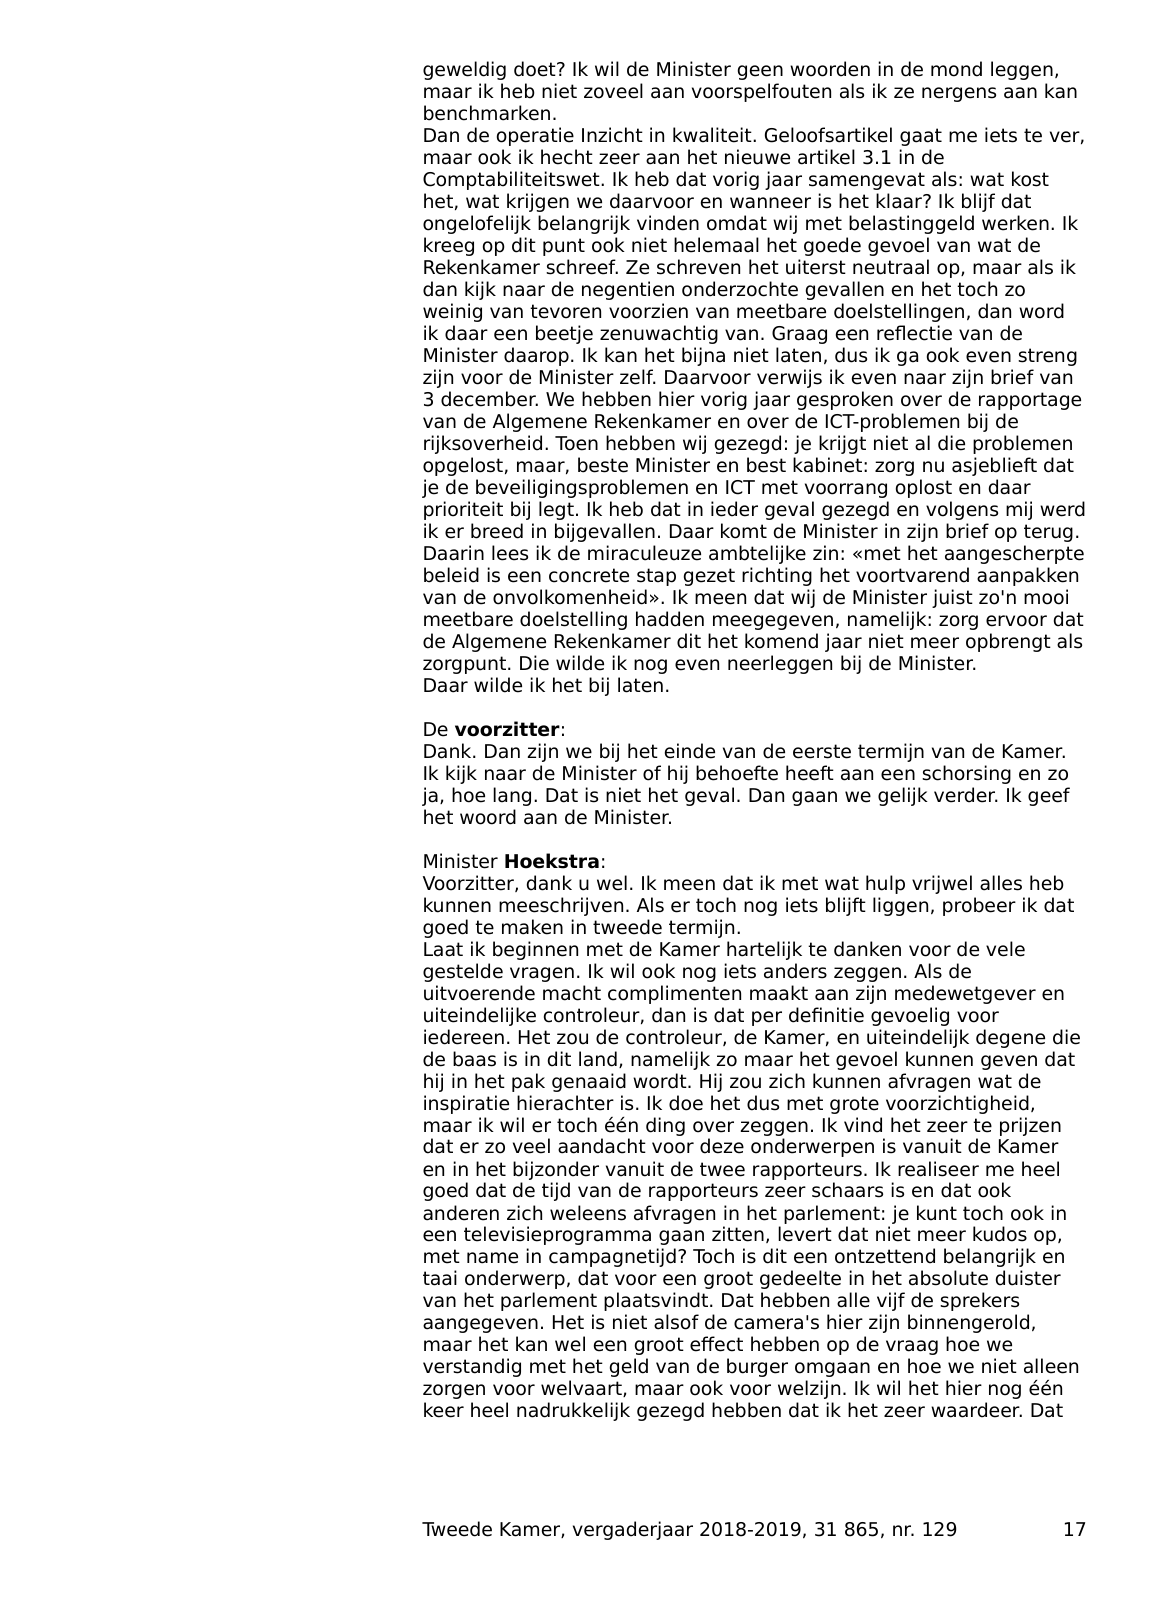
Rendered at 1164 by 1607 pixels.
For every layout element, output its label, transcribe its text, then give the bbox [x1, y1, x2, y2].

text Dank. Dan zijn we bij het einde van de eerste termijn van de Kamer. Ik kijk naar de Minister of hij behoefte heeft aan een schorsing en zo ja, hoe lang. Dat is niet het geval. Dan gaan we gelijk verder. Ik geef het woord aan de Minister. [422, 741, 1087, 828]
text De voorzitter: [422, 719, 1087, 741]
text Voorzitter, dank u wel. Ik meen dat ik met wat hulp vrijwel alles heb kunnen meeschrijven. Als er toch nog iets blijft liggen, probeer ik dat goed te maken in tweede termijn. [422, 873, 1087, 939]
text Minister Hoekstra: [422, 851, 1087, 873]
text geweldig doet? Ik wil de Minister geen woorden in de mond leggen, maar ik heb niet zoveel aan voorspelfouten als ik ze nergens aan kan benchmarken. [422, 59, 1087, 125]
text Dan de operatie Inzicht in kwaliteit. Geloofsartikel gaat me iets te ver, maar ook ik hecht zeer aan het nieuwe artikel 3.1 in de Comptabiliteitswet. Ik heb dat vorig jaar samengevat als: wat kost het, wat krijgen we daarvoor en wanneer is het klaar? Ik blijf dat ongelofelijk belangrijk vinden omdat wij met belastinggeld werken. Ik kreeg op dit punt ook niet helemaal het goede gevoel van wat de Rekenkamer schreef. Ze schreven het uiterst neutraal op, maar als ik dan kijk naar de negentien onderzochte gevallen en het toch zo weinig van tevoren voorzien van meetbare doelstellingen, dan word ik daar een beetje zenuwachtig van. Graag een reflectie van de Minister daarop. Ik kan het bijna niet laten, dus ik ga ook even streng zijn voor de Minister zelf. Daarvoor verwijs ik even naar zijn brief van 3 december. We hebben hier vorig jaar gesproken over de rapportage van de Algemene Rekenkamer en over de ICT-problemen bij de rijksoverheid. Toen hebben wij gezegd: je krijgt niet al die problemen opgelost, maar, beste Minister en best kabinet: zorg nu asjeblieft dat je de beveiligingsproblemen en ICT met voorrang oplost en daar prioriteit bij legt. Ik heb dat in ieder geval gezegd en volgens mij werd ik er breed in bijgevallen. Daar komt de Minister in zijn brief op terug. Daarin lees ik de miraculeuze ambtelijke zin: «met het aangescherpte beleid is een concrete stap gezet richting het voortvarend aanpakken van de onvolkomenheid». Ik meen dat wij de Minister juist zo'n mooi meetbare doelstelling hadden meegegeven, namelijk: zorg ervoor dat de Algemene Rekenkamer dit het komend jaar niet meer opbrengt als zorgpunt. Die wilde ik nog even neerleggen bij de Minister. [422, 125, 1087, 674]
text Daar wilde ik het bij laten. [422, 674, 1087, 696]
text Laat ik beginnen met de Kamer hartelijk te danken voor de vele gestelde vragen. Ik wil ook nog iets anders zeggen. Als de uitvoerende macht complimenten maakt aan zijn medewetgever en uiteindelijke controleur, dan is dat per definitie gevoelig voor iedereen. Het zou de controleur, de Kamer, en uiteindelijk degene die de baas is in dit land, namelijk zo maar het gevoel kunnen geven dat hij in het pak genaaid wordt. Hij zou zich kunnen afvragen wat de inspiratie hierachter is. Ik doe het dus met grote voorzichtigheid, maar ik wil er toch één ding over zeggen. Ik vind het zeer te prijzen dat er zo veel aandacht voor deze onderwerpen is vanuit de Kamer en in het bijzonder vanuit de twee rapporteurs. Ik realiseer me heel goed dat de tijd van de rapporteurs zeer schaars is en dat ook anderen zich weleens afvragen in het parlement: je kunt toch ook in een televisieprogramma gaan zitten, levert dat niet meer kudos op, met name in campagnetijd? Toch is dit een ontzettend belangrijk en taai onderwerp, dat voor een groot gedeelte in het absolute duister van het parlement plaatsvindt. Dat hebben alle vijf de sprekers aangegeven. Het is niet alsof de camera's hier zijn binnengerold, maar het kan wel een groot effect hebben op de vraag hoe we verstandig met het geld van de burger omgaan en hoe we niet alleen zorgen voor welvaart, maar ook voor welzijn. Ik wil het hier nog één keer heel nadrukkelijk gezegd hebben dat ik het zeer waardeer. Dat [422, 939, 1087, 1422]
